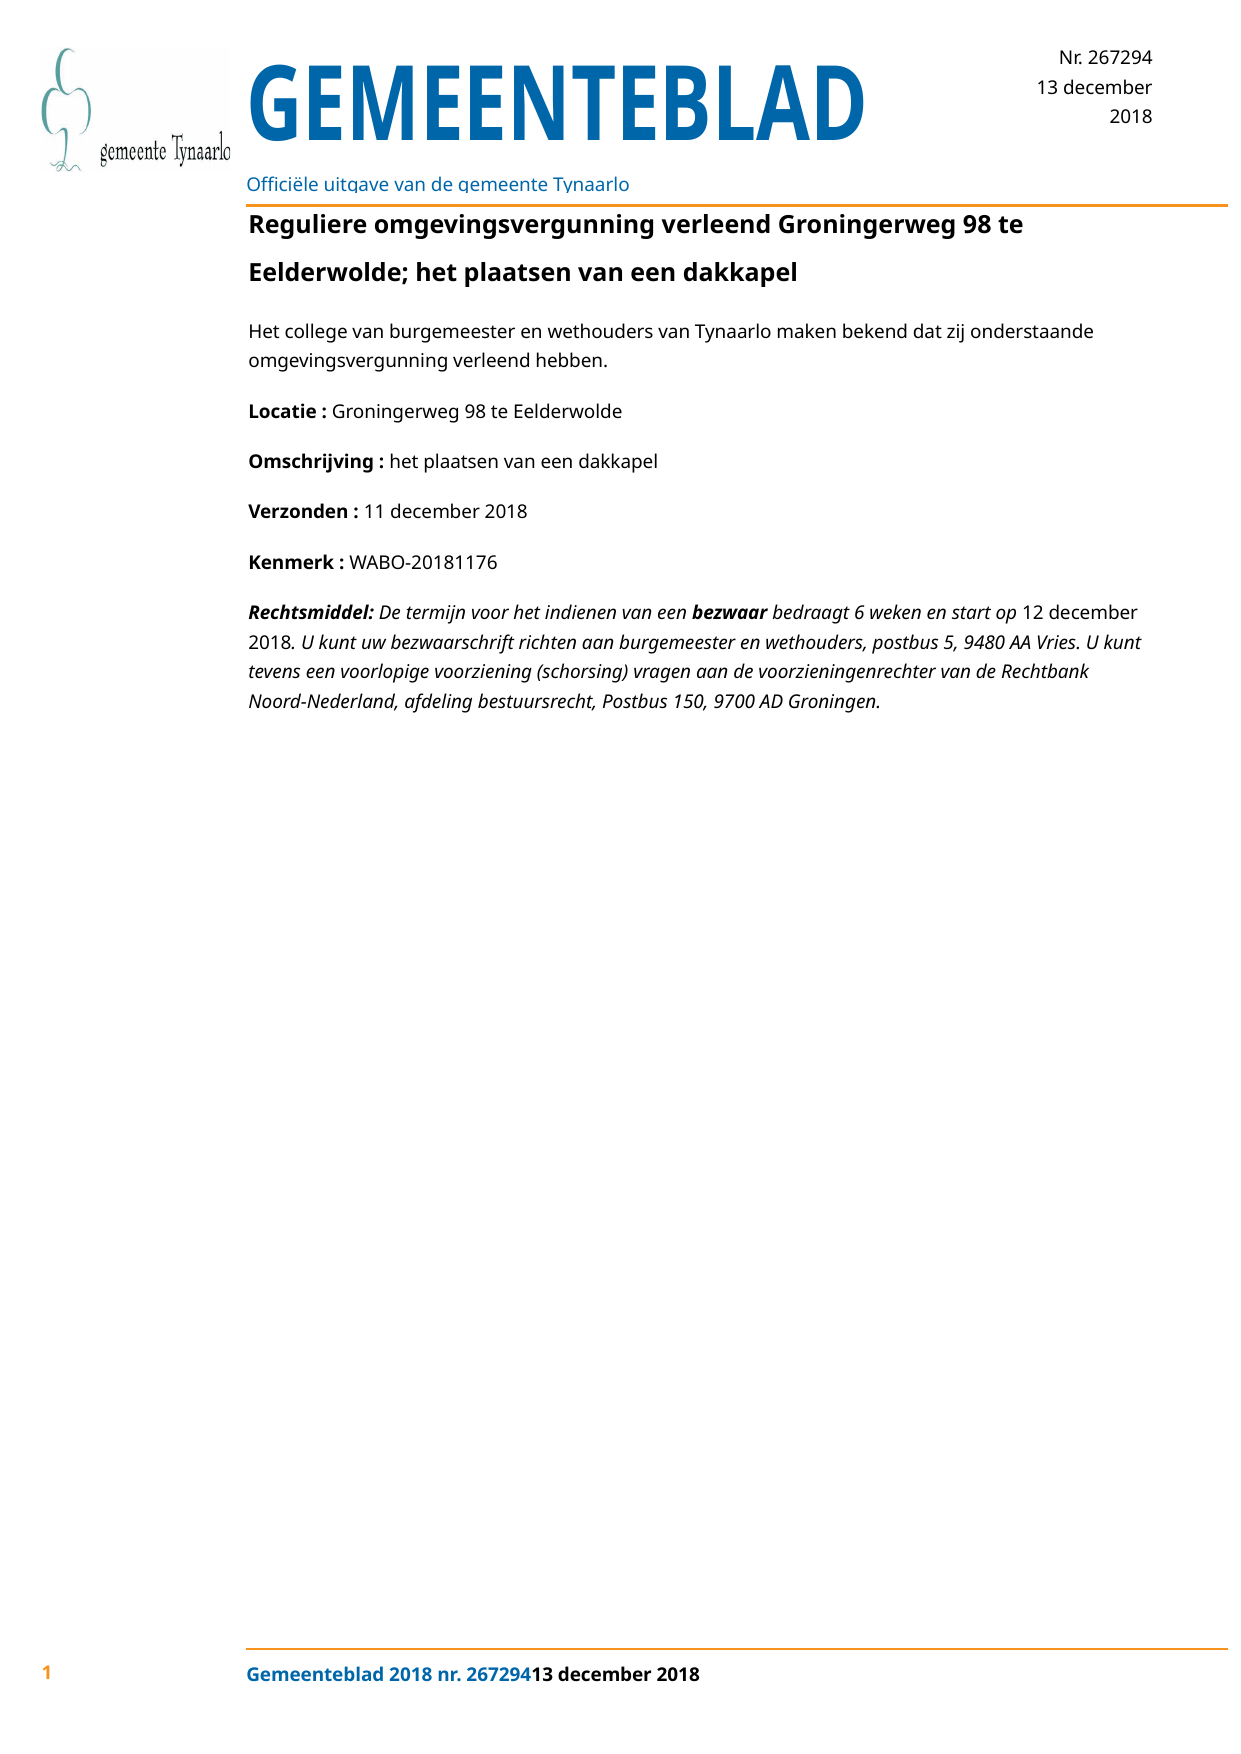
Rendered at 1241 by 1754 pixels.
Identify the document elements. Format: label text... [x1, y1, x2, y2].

text Rechtsmiddel: De termijn voor het indienen van een bezwaar bedraagt 6 weken en start op 12 december 2018. U kunt uw bezwaarschrift richten aan burgemeester en wethouders, postbus 5, 9480 AA Vries. U kunt tevens een voorlopige voorziening (schorsing) vragen aan de voorzieningenrechter van de Rechtbank Noord-Nederland, afdeling bestuursrecht, Postbus 150, 9700 AD Groningen. [248, 599, 1152, 714]
text Locatie : Groningerweg 98 te Eelderwolde [248, 398, 1152, 424]
picture [41, 47, 231, 172]
text Omschrijving : het plaatsen van een dakkapel [248, 448, 1152, 474]
text Kenmerk : WABO-20181176 [248, 549, 1152, 575]
text Het college van burgemeester en wethouders van Tynaarlo maken bekend dat zij onderstaande omgevingsvergunning verleend hebben. [248, 318, 1152, 373]
text Reguliere omgevingsvergunning verleend Groningerweg 98 te Eelderwolde; het plaatsen van een dakkapel [248, 207, 1152, 288]
text Verzonden : 11 december 2018 [248, 499, 1152, 524]
